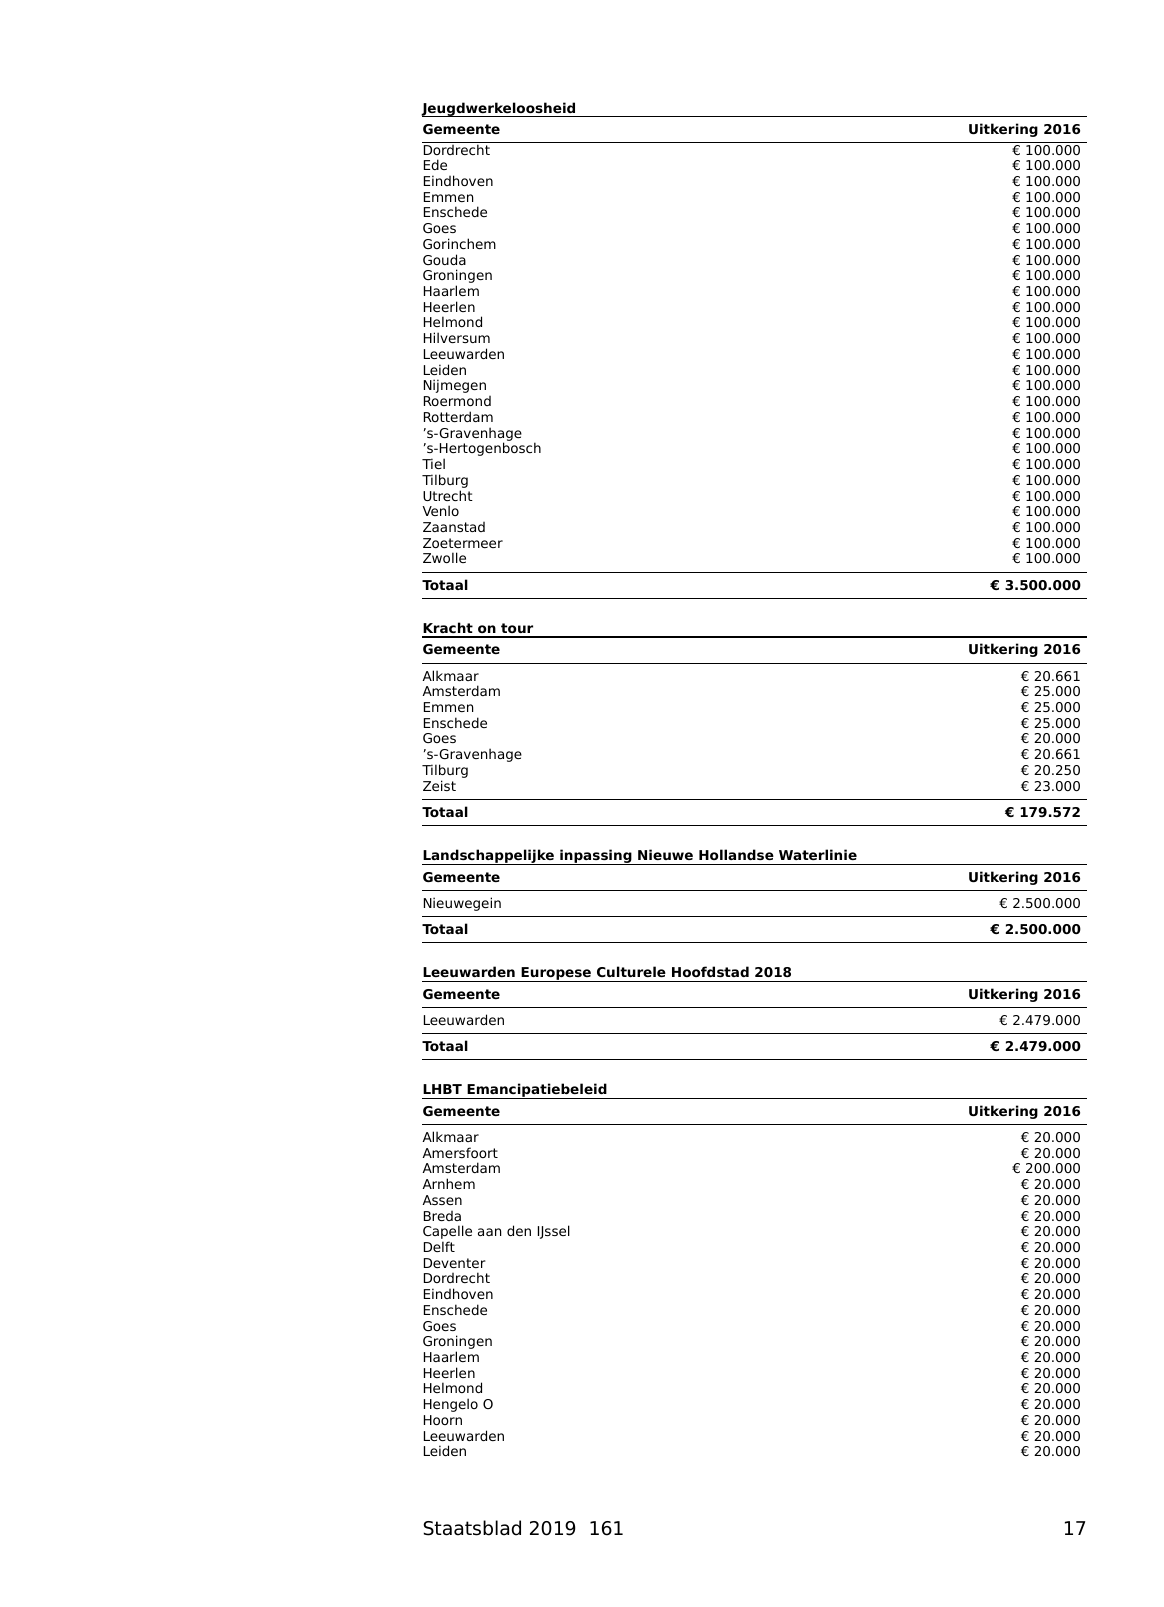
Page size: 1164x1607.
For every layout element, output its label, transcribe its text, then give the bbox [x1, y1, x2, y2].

table_cell Heerlen [422, 1366, 754, 1381]
table_cell € 20.000 [754, 1287, 1087, 1303]
table_cell Hoorn [422, 1413, 754, 1428]
table_cell € 2.479.000 [754, 1008, 1087, 1033]
table_cell Zeist [422, 779, 754, 799]
table_cell Enschede [422, 716, 754, 731]
table_cell Assen [422, 1193, 754, 1208]
table_cell € 20.000 [754, 1413, 1087, 1428]
table_cell Totaal [422, 917, 754, 942]
table_cell Gouda [422, 253, 754, 268]
table_cell Dordrecht [422, 143, 754, 158]
table_cell Helmond [422, 1381, 754, 1397]
table_header Landschappelijke inpassing Nieuwe Hollandse Waterlinie [422, 848, 1087, 864]
table_cell € 20.000 [754, 1125, 1087, 1145]
table_cell Eindhoven [422, 1287, 754, 1303]
table_cell € 200.000 [754, 1161, 1087, 1177]
table_cell Rotterdam [422, 410, 754, 425]
table_cell Goes [422, 221, 754, 237]
table_cell € 20.000 [754, 1208, 1087, 1224]
table_cell € 2.500.000 [754, 917, 1087, 942]
table_cell € 20.661 [754, 747, 1087, 763]
table_cell € 20.000 [754, 1177, 1087, 1193]
table_cell € 100.000 [754, 378, 1087, 394]
table_cell € 20.000 [754, 1429, 1087, 1444]
table_cell Totaal [422, 800, 754, 825]
table_cell € 25.000 [754, 716, 1087, 731]
table_cell Leeuwarden [422, 1429, 754, 1444]
table_cell € 20.000 [754, 1444, 1087, 1460]
table_cell € 23.000 [754, 779, 1087, 799]
table_cell ’s-Gravenhage [422, 425, 754, 441]
table_cell € 20.000 [754, 731, 1087, 747]
table_header Jeugdwerkeloosheid [422, 100, 1087, 116]
table_cell € 100.000 [754, 473, 1087, 488]
table_cell Gemeente [422, 638, 754, 663]
table_header Leeuwarden Europese Culturele Hoofdstad 2018 [422, 965, 1087, 981]
table_cell € 100.000 [754, 237, 1087, 252]
table_cell Leeuwarden [422, 1008, 754, 1033]
table_cell Gemeente [422, 1099, 754, 1124]
table_cell € 100.000 [754, 268, 1087, 284]
table_cell Groningen [422, 1334, 754, 1350]
table_cell € 25.000 [754, 684, 1087, 700]
table_cell € 20.000 [754, 1350, 1087, 1366]
table_cell € 20.000 [754, 1145, 1087, 1161]
table_cell € 20.661 [754, 664, 1087, 684]
table_cell Alkmaar [422, 1125, 754, 1145]
table_cell € 100.000 [754, 205, 1087, 221]
table_cell Goes [422, 1319, 754, 1334]
table_cell Groningen [422, 268, 754, 284]
table_cell Ede [422, 158, 754, 174]
table_cell € 100.000 [754, 520, 1087, 536]
table_cell € 100.000 [754, 221, 1087, 237]
table_cell Haarlem [422, 1350, 754, 1366]
table_cell ’s-Hertogenbosch [422, 441, 754, 457]
table_cell € 179.572 [754, 800, 1087, 825]
table_cell € 100.000 [754, 347, 1087, 362]
table_cell € 20.000 [754, 1303, 1087, 1318]
table_cell Venlo [422, 504, 754, 520]
table_cell Capelle aan den IJssel [422, 1224, 754, 1240]
table_cell € 20.000 [754, 1240, 1087, 1256]
table_cell € 100.000 [754, 190, 1087, 205]
table_cell € 100.000 [754, 174, 1087, 189]
table_cell Alkmaar [422, 664, 754, 684]
table_cell Totaal [422, 1034, 754, 1059]
table_cell Zwolle [422, 551, 754, 572]
table_cell € 100.000 [754, 158, 1087, 174]
table_cell € 100.000 [754, 253, 1087, 268]
table_cell € 20.000 [754, 1319, 1087, 1334]
table_cell Utrecht [422, 488, 754, 504]
table_cell € 100.000 [754, 363, 1087, 378]
table_cell Goes [422, 731, 754, 747]
table_cell Uitkering 2016 [754, 982, 1087, 1007]
table_cell Tiel [422, 457, 754, 473]
table_cell € 3.500.000 [754, 573, 1087, 598]
table_cell Gemeente [422, 865, 754, 890]
table_cell Enschede [422, 205, 754, 221]
table_cell Breda [422, 1208, 754, 1224]
table_cell Hengelo O [422, 1397, 754, 1413]
table_cell € 25.000 [754, 700, 1087, 716]
table_cell € 100.000 [754, 315, 1087, 331]
table_cell Tilburg [422, 763, 754, 778]
table_cell Gemeente [422, 982, 754, 1007]
table_cell € 100.000 [754, 410, 1087, 425]
table_cell Nijmegen [422, 378, 754, 394]
table_cell € 100.000 [754, 394, 1087, 410]
table_cell Haarlem [422, 284, 754, 299]
table_cell Emmen [422, 700, 754, 716]
table_cell € 100.000 [754, 504, 1087, 520]
table_cell Uitkering 2016 [754, 865, 1087, 890]
table_cell Uitkering 2016 [754, 117, 1087, 142]
table_cell € 2.500.000 [754, 891, 1087, 916]
table_cell Eindhoven [422, 174, 754, 189]
table_cell Leiden [422, 1444, 754, 1460]
table_cell Arnhem [422, 1177, 754, 1193]
table_cell Amersfoort [422, 1145, 754, 1161]
table_cell € 20.000 [754, 1381, 1087, 1397]
table_cell € 100.000 [754, 457, 1087, 473]
table_cell € 100.000 [754, 441, 1087, 457]
table_cell € 100.000 [754, 488, 1087, 504]
table_cell € 20.000 [754, 1224, 1087, 1240]
table_cell € 100.000 [754, 551, 1087, 572]
table_cell Delft [422, 1240, 754, 1256]
table_cell Uitkering 2016 [754, 638, 1087, 663]
table_cell Gorinchem [422, 237, 754, 252]
table_cell Deventer [422, 1256, 754, 1271]
table_cell € 100.000 [754, 284, 1087, 299]
table_cell Emmen [422, 190, 754, 205]
table_cell ’s-Gravenhage [422, 747, 754, 763]
table_cell € 100.000 [754, 331, 1087, 347]
table_cell € 100.000 [754, 143, 1087, 158]
table_cell Gemeente [422, 117, 754, 142]
table_cell Nieuwegein [422, 891, 754, 916]
table_cell Uitkering 2016 [754, 1099, 1087, 1124]
table_cell Leeuwarden [422, 347, 754, 362]
table_cell Zaanstad [422, 520, 754, 536]
table_cell Hilversum [422, 331, 754, 347]
table_cell Zoetermeer [422, 536, 754, 551]
table_cell € 20.000 [754, 1193, 1087, 1208]
table_cell Amsterdam [422, 1161, 754, 1177]
table_cell € 20.000 [754, 1334, 1087, 1350]
table_cell € 100.000 [754, 425, 1087, 441]
table_cell Dordrecht [422, 1271, 754, 1287]
table_cell Enschede [422, 1303, 754, 1318]
table_header Kracht on tour [422, 621, 1087, 636]
table_cell Amsterdam [422, 684, 754, 700]
table_cell € 20.000 [754, 1256, 1087, 1271]
table_cell € 20.250 [754, 763, 1087, 778]
table_cell Helmond [422, 315, 754, 331]
table_cell Totaal [422, 573, 754, 598]
table_cell € 20.000 [754, 1271, 1087, 1287]
table_cell Heerlen [422, 300, 754, 315]
table_cell € 100.000 [754, 300, 1087, 315]
table_cell Roermond [422, 394, 754, 410]
table_cell € 2.479.000 [754, 1034, 1087, 1059]
table_cell € 100.000 [754, 536, 1087, 551]
table_cell Tilburg [422, 473, 754, 488]
table_cell Leiden [422, 363, 754, 378]
table_header LHBT Emancipatiebeleid [422, 1082, 1087, 1098]
table_cell € 20.000 [754, 1366, 1087, 1381]
table_cell € 20.000 [754, 1397, 1087, 1413]
